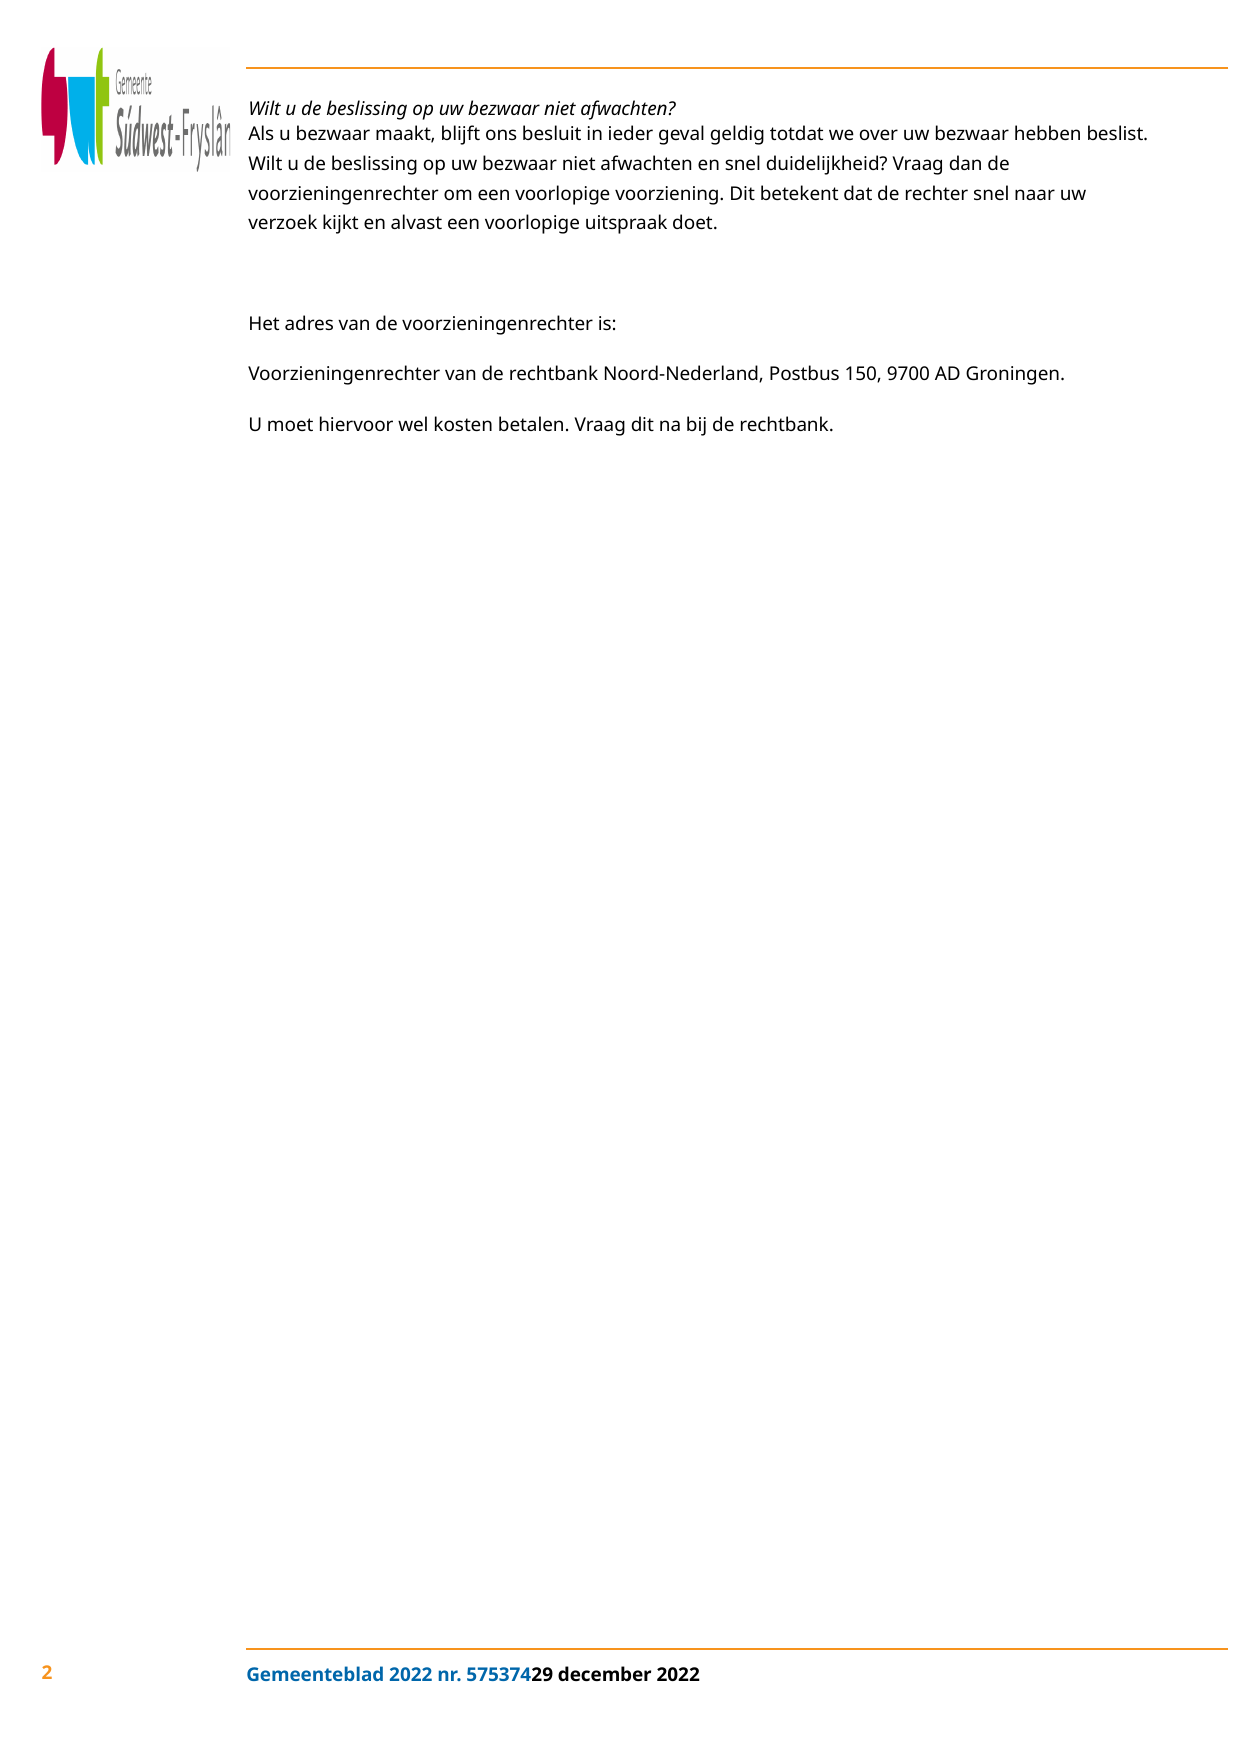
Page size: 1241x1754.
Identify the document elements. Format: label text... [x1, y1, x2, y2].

text Het adres van de voorzieningenrechter is: [248, 310, 1152, 336]
picture [41, 47, 231, 172]
text U moet hiervoor wel kosten betalen. Vraag dit na bij de rechtbank. [248, 411, 1152, 437]
text Als u bezwaar maakt, blijft ons besluit in ieder geval geldig totdat we over uw bezwaar hebben beslist. Wilt u de beslissing op uw bezwaar niet afwachten en snel duidelijkheid? Vraag dan de voorzieningenrechter om een voorlopige voorziening. Dit betekent dat de rechter snel naar uw verzoek kijkt en alvast een voorlopige uitspraak doet. [248, 121, 1152, 235]
text Wilt u de beslissing op uw bezwaar niet afwachten? [248, 95, 1152, 121]
text Voorzieningenrechter van de rechtbank Noord-Nederland, Postbus 150, 9700 AD Groningen. [248, 361, 1152, 386]
